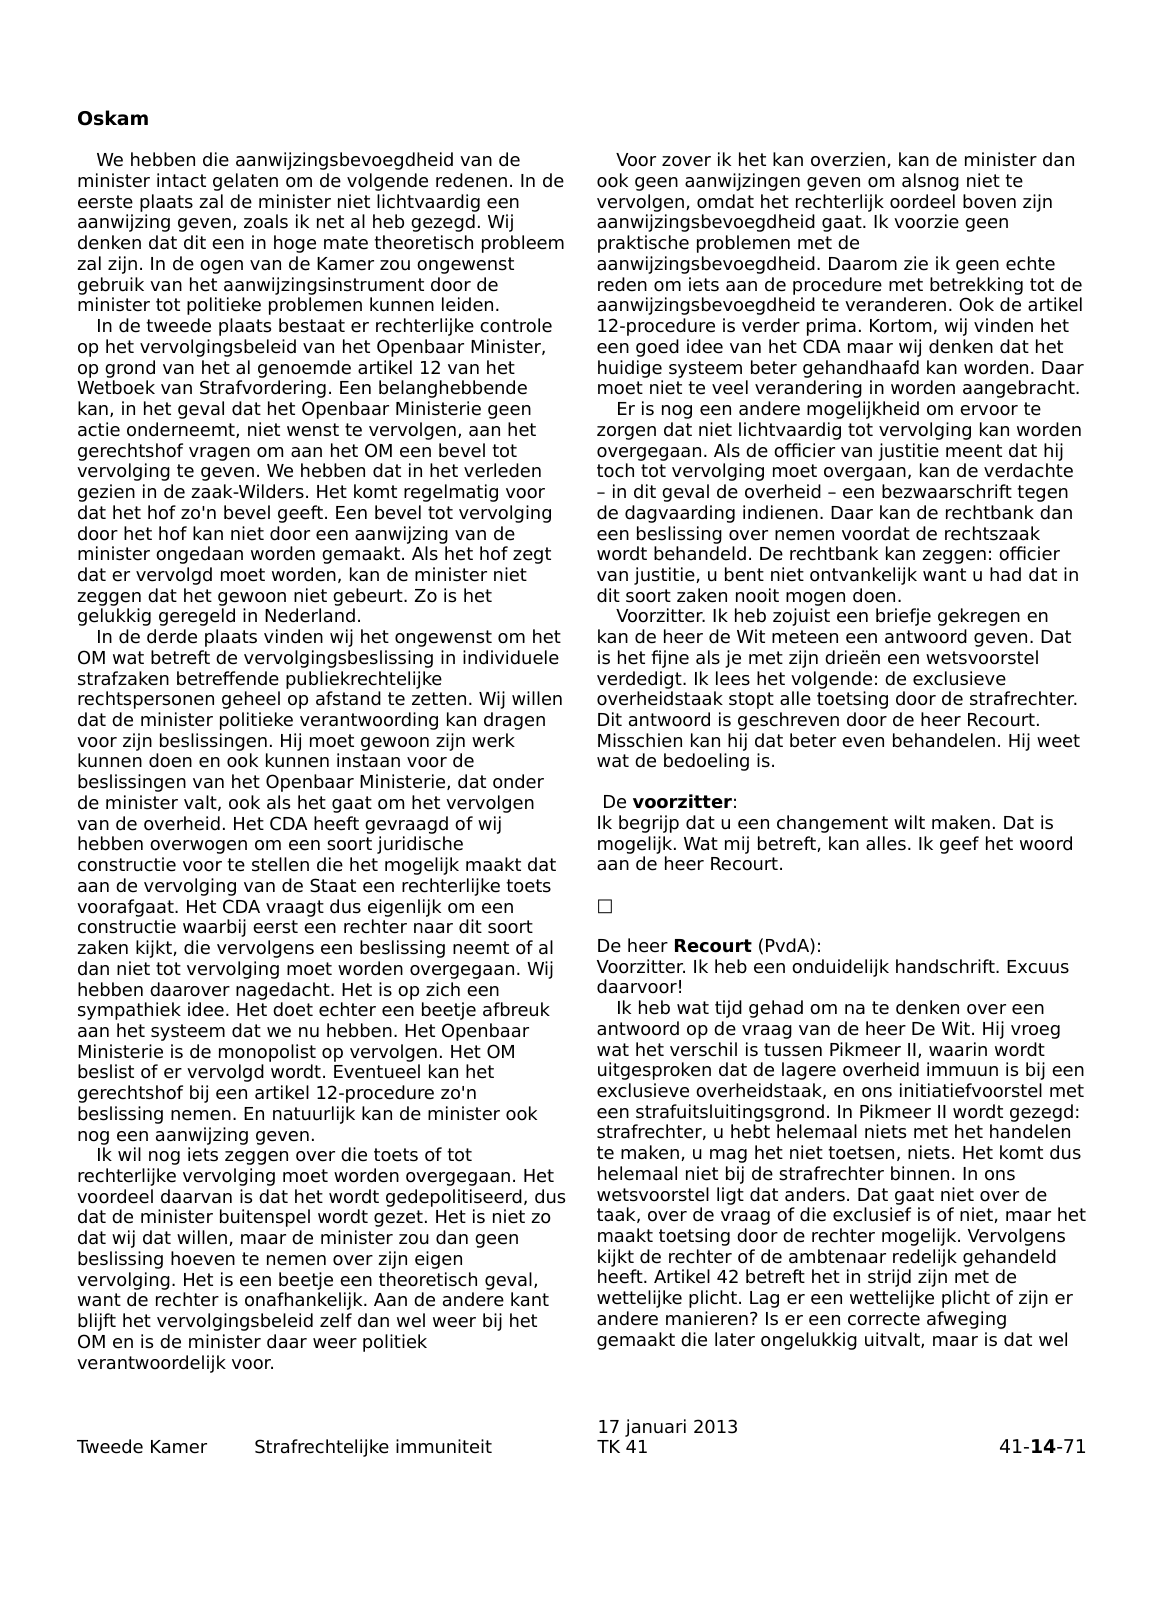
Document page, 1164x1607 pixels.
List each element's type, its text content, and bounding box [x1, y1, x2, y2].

text Voorzitter. Ik heb een onduidelijk handschrift. Excuus daarvoor! [596, 956, 1087, 998]
text Ik wil nog iets zeggen over die toets of tot rechterlijke vervolging moet worden overgegaan. Het voordeel daarvan is dat het wordt gedepolitiseerd, dus dat de minister buitenspel wordt gezet. Het is niet zo dat wij dat willen, maar de minister zou dan geen beslissing hoeven te nemen over zijn eigen vervolging. Het is een beetje een theoretisch geval, want de rechter is onafhankelijk. Aan de andere kant blijft het vervolgingsbeleid zelf dan wel weer bij het OM en is de minister daar weer politiek verantwoordelijk voor. [77, 1145, 567, 1373]
text Ik begrijp dat u een changement wilt maken. Dat is mogelijk. Wat mij betreft, kan alles. Ik geef het woord aan de heer Recourt. [596, 813, 1087, 875]
text Voor zover ik het kan overzien, kan de minister dan ook geen aanwijzingen geven om alsnog niet te vervolgen, omdat het rechterlijk oordeel boven zijn aanwijzingsbevoegdheid gaat. Ik voorzie geen praktische problemen met de aanwijzingsbevoegdheid. Daarom zie ik geen echte reden om iets aan de procedure met betrekking tot de aanwijzingsbevoegdheid te veranderen. Ook de artikel 12-procedure is verder prima. Kortom, wij vinden het een goed idee van het CDA maar wij denken dat het huidige systeem beter gehandhaafd kan worden. Daar moet niet te veel verandering in worden aangebracht. [596, 150, 1087, 399]
text Ik heb wat tijd gehad om na te denken over een antwoord op de vraag van de heer De Wit. Hij vroeg wat het verschil is tussen Pikmeer II, waarin wordt uitgesproken dat de lagere overheid immuun is bij een exclusieve overheidstaak, en ons initiatiefvoorstel met een strafuitsluitingsgrond. In Pikmeer II wordt gezegd: strafrechter, u hebt helemaal niets met het handelen te maken, u mag het niet toetsen, niets. Het komt dus helemaal niet bij de strafrechter binnen. In ons wetsvoorstel ligt dat anders. Dat gaat niet over de taak, over de vraag of die exclusief is of niet, maar het maakt toetsing door de rechter mogelijk. Vervolgens kijkt de rechter of de ambtenaar redelijk gehandeld heeft. Artikel 42 betreft het in strijd zijn met de wettelijke plicht. Lag er een wettelijke plicht of zijn er andere manieren? Is er een correcte afweging gemaakt die later ongelukkig uitvalt, maar is dat wel [596, 998, 1087, 1350]
text In de tweede plaats bestaat er rechterlijke controle op het vervolgingsbeleid van het Openbaar Minister, op grond van het al genoemde artikel 12 van het Wetboek van Strafvordering. Een belanghebbende kan, in het geval dat het Openbaar Ministerie geen actie onderneemt, niet wenst te vervolgen, aan het gerechtshof vragen om aan het OM een bevel tot vervolging te geven. We hebben dat in het verleden gezien in de zaak-Wilders. Het komt regelmatig voor dat het hof zo'n bevel geeft. Een bevel tot vervolging door het hof kan niet door een aanwijzing van de minister ongedaan worden gemaakt. Als het hof zegt dat er vervolgd moet worden, kan de minister niet zeggen dat het gewoon niet gebeurt. Zo is het gelukkig geregeld in Nederland. [77, 316, 567, 627]
text Er is nog een andere mogelijkheid om ervoor te zorgen dat niet lichtvaardig tot vervolging kan worden overgegaan. Als de officier van justitie meent dat hij toch tot vervolging moet overgaan, kan de verdachte – in dit geval de overheid – een bezwaarschrift tegen de dagvaarding indienen. Daar kan de rechtbank dan een beslissing over nemen voordat de rechtszaak wordt behandeld. De rechtbank kan zeggen: officier van justitie, u bent niet ontvankelijk want u had dat in dit soort zaken nooit mogen doen. [596, 399, 1087, 606]
text De voorzitter: [596, 792, 1087, 813]
text De heer Recourt (PvdA): [596, 936, 1087, 956]
text □ [596, 895, 1087, 916]
text In de derde plaats vinden wij het ongewenst om het OM wat betreft de vervolgingsbeslissing in individuele strafzaken betreffende publiekrechtelijke rechtspersonen geheel op afstand te zetten. Wij willen dat de minister politieke verantwoording kan dragen voor zijn beslissingen. Hij moet gewoon zijn werk kunnen doen en ook kunnen instaan voor de beslissingen van het Openbaar Ministerie, dat onder de minister valt, ook als het gaat om het vervolgen van de overheid. Het CDA heeft gevraagd of wij hebben overwogen om een soort juridische constructie voor te stellen die het mogelijk maakt dat aan de vervolging van de Staat een rechterlijke toets voorafgaat. Het CDA vraagt dus eigenlijk om een constructie waarbij eerst een rechter naar dit soort zaken kijkt, die vervolgens een beslissing neemt of al dan niet tot vervolging moet worden overgegaan. Wij hebben daarover nagedacht. Het is op zich een sympathiek idee. Het doet echter een beetje afbreuk aan het systeem dat we nu hebben. Het Openbaar Ministerie is de monopolist op vervolgen. Het OM beslist of er vervolgd wordt. Eventueel kan het gerechtshof bij een artikel 12-procedure zo'n beslissing nemen. En natuurlijk kan de minister ook nog een aanwijzing geven. [77, 627, 567, 1145]
text Voorzitter. Ik heb zojuist een briefje gekregen en kan de heer de Wit meteen een antwoord geven. Dat is het fijne als je met zijn drieën een wetsvoorstel verdedigt. Ik lees het volgende: de exclusieve overheidstaak stopt alle toetsing door de strafrechter. Dit antwoord is geschreven door de heer Recourt. Misschien kan hij dat beter even behandelen. Hij weet wat de bedoeling is. [596, 606, 1087, 772]
text We hebben die aanwijzingsbevoegdheid van de minister intact gelaten om de volgende redenen. In de eerste plaats zal de minister niet lichtvaardig een aanwijzing geven, zoals ik net al heb gezegd. Wij denken dat dit een in hoge mate theoretisch probleem zal zijn. In de ogen van de Kamer zou ongewenst gebruik van het aanwijzingsinstrument door de minister tot politieke problemen kunnen leiden. [77, 150, 567, 316]
